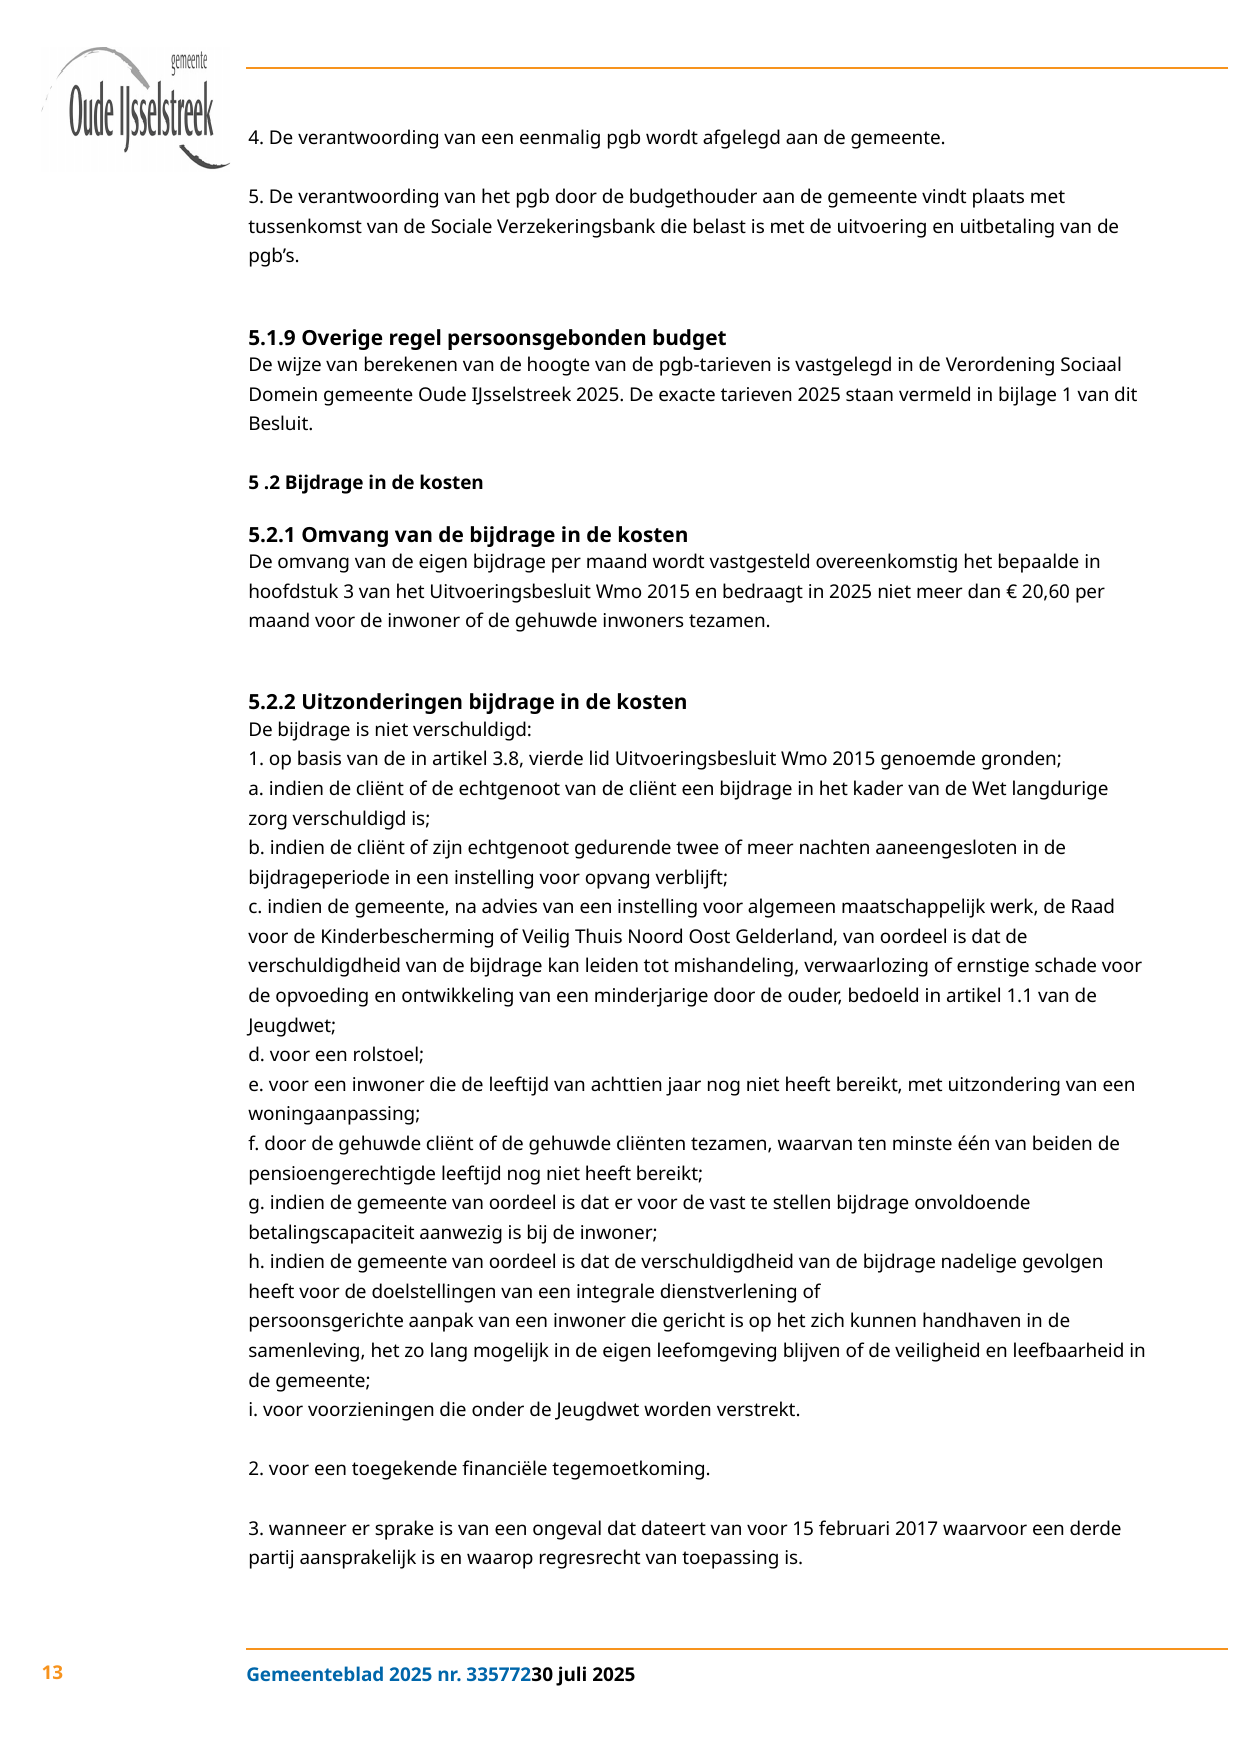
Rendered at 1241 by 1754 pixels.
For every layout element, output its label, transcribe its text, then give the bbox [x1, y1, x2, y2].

text De wijze van berekenen van de hoogte van de pgb-tarieven is vastgelegd in de Verordening Sociaal Domein gemeente Oude IJsselstreek 2025. De exacte tarieven 2025 staan vermeld in bijlage 1 van dit Besluit. [248, 351, 1152, 436]
text De omvang van de eigen bijdrage per maand wordt vastgesteld overeenkomstig het bepaalde in hoofdstuk 3 van het Uitvoeringsbesluit Wmo 2015 en bedraagt in 2025 niet meer dan € 20,60 per maand voor de inwoner of de gehuwde inwoners tezamen. [248, 548, 1152, 633]
text 5.2.1 Omvang van de bijdrage in de kosten [248, 520, 1152, 548]
text 5.1.9 Overige regel persoonsgebonden budget [248, 323, 1152, 351]
text 5. De verantwoording van het pgb door de budgethouder aan de gemeente vindt plaats met tussenkomst van de Sociale Verzekeringsbank die belast is met de uitvoering en uitbetaling van de pgb’s. [248, 183, 1152, 268]
text De bijdrage is niet verschuldigd: [248, 716, 1152, 742]
text c. indien de gemeente, na advies van een instelling voor algemeen maatschappelijk werk, de Raad voor de Kinderbescherming of Veilig Thuis Noord Oost Gelderland, van oordeel is dat de verschuldigdheid van de bijdrage kan leiden tot mishandeling, verwaarlozing of ernstige schade voor de opvoeding en ontwikkeling van een minderjarige door de ouder, bedoeld in artikel 1.1 van de Jeugdwet; [248, 893, 1152, 1037]
picture [41, 47, 231, 172]
text 2. voor een toegekende financiële tegemoetkoming. [248, 1456, 1152, 1481]
text 1. op basis van de in artikel 3.8, vierde lid Uitvoeringsbesluit Wmo 2015 genoemde gronden; [248, 746, 1152, 771]
text i. voor voorzieningen die onder de Jeugdwet worden verstrekt. [248, 1396, 1152, 1422]
text persoonsgerichte aanpak van een inwoner die gericht is op het zich kunnen handhaven in de samenleving, het zo lang mogelijk in de eigen leefomgeving blijven of de veiligheid en leefbaarheid in de gemeente; [248, 1308, 1152, 1392]
text 5.2.2 Uitzonderingen bijdrage in de kosten [248, 687, 1152, 716]
text a. indien de cliënt of de echtgenoot van de cliënt een bijdrage in het kader van de Wet langdurige zorg verschuldigd is; [248, 775, 1152, 830]
text 4. De verantwoording van een eenmalig pgb wordt afgelegd aan de gemeente. [248, 124, 1152, 150]
text d. voor een rolstoel; [248, 1041, 1152, 1067]
text e. voor een inwoner die de leeftijd van achttien jaar nog niet heeft bereikt, met uitzondering van een woningaanpassing; [248, 1071, 1152, 1126]
text b. indien de cliënt of zijn echtgenoot gedurende twee of meer nachten aaneengesloten in de bijdrageperiode in een instelling voor opvang verblijft; [248, 834, 1152, 889]
text 5 .2 Bijdrage in de kosten [248, 469, 1152, 495]
text h. indien de gemeente van oordeel is dat de verschuldigdheid van de bijdrage nadelige gevolgen heeft voor de doelstellingen van een integrale dienstverlening of [248, 1248, 1152, 1304]
text f. door de gehuwde cliënt of de gehuwde cliënten tezamen, waarvan ten minste één van beiden de pensioengerechtigde leeftijd nog niet heeft bereikt; [248, 1130, 1152, 1185]
text 3. wanneer er sprake is van een ongeval dat dateert van voor 15 februari 2017 waarvoor een derde partij aansprakelijk is en waarop regresrecht van toepassing is. [248, 1515, 1152, 1570]
text g. indien de gemeente van oordeel is dat er voor de vast te stellen bijdrage onvoldoende betalingscapaciteit aanwezig is bij de inwoner; [248, 1189, 1152, 1244]
